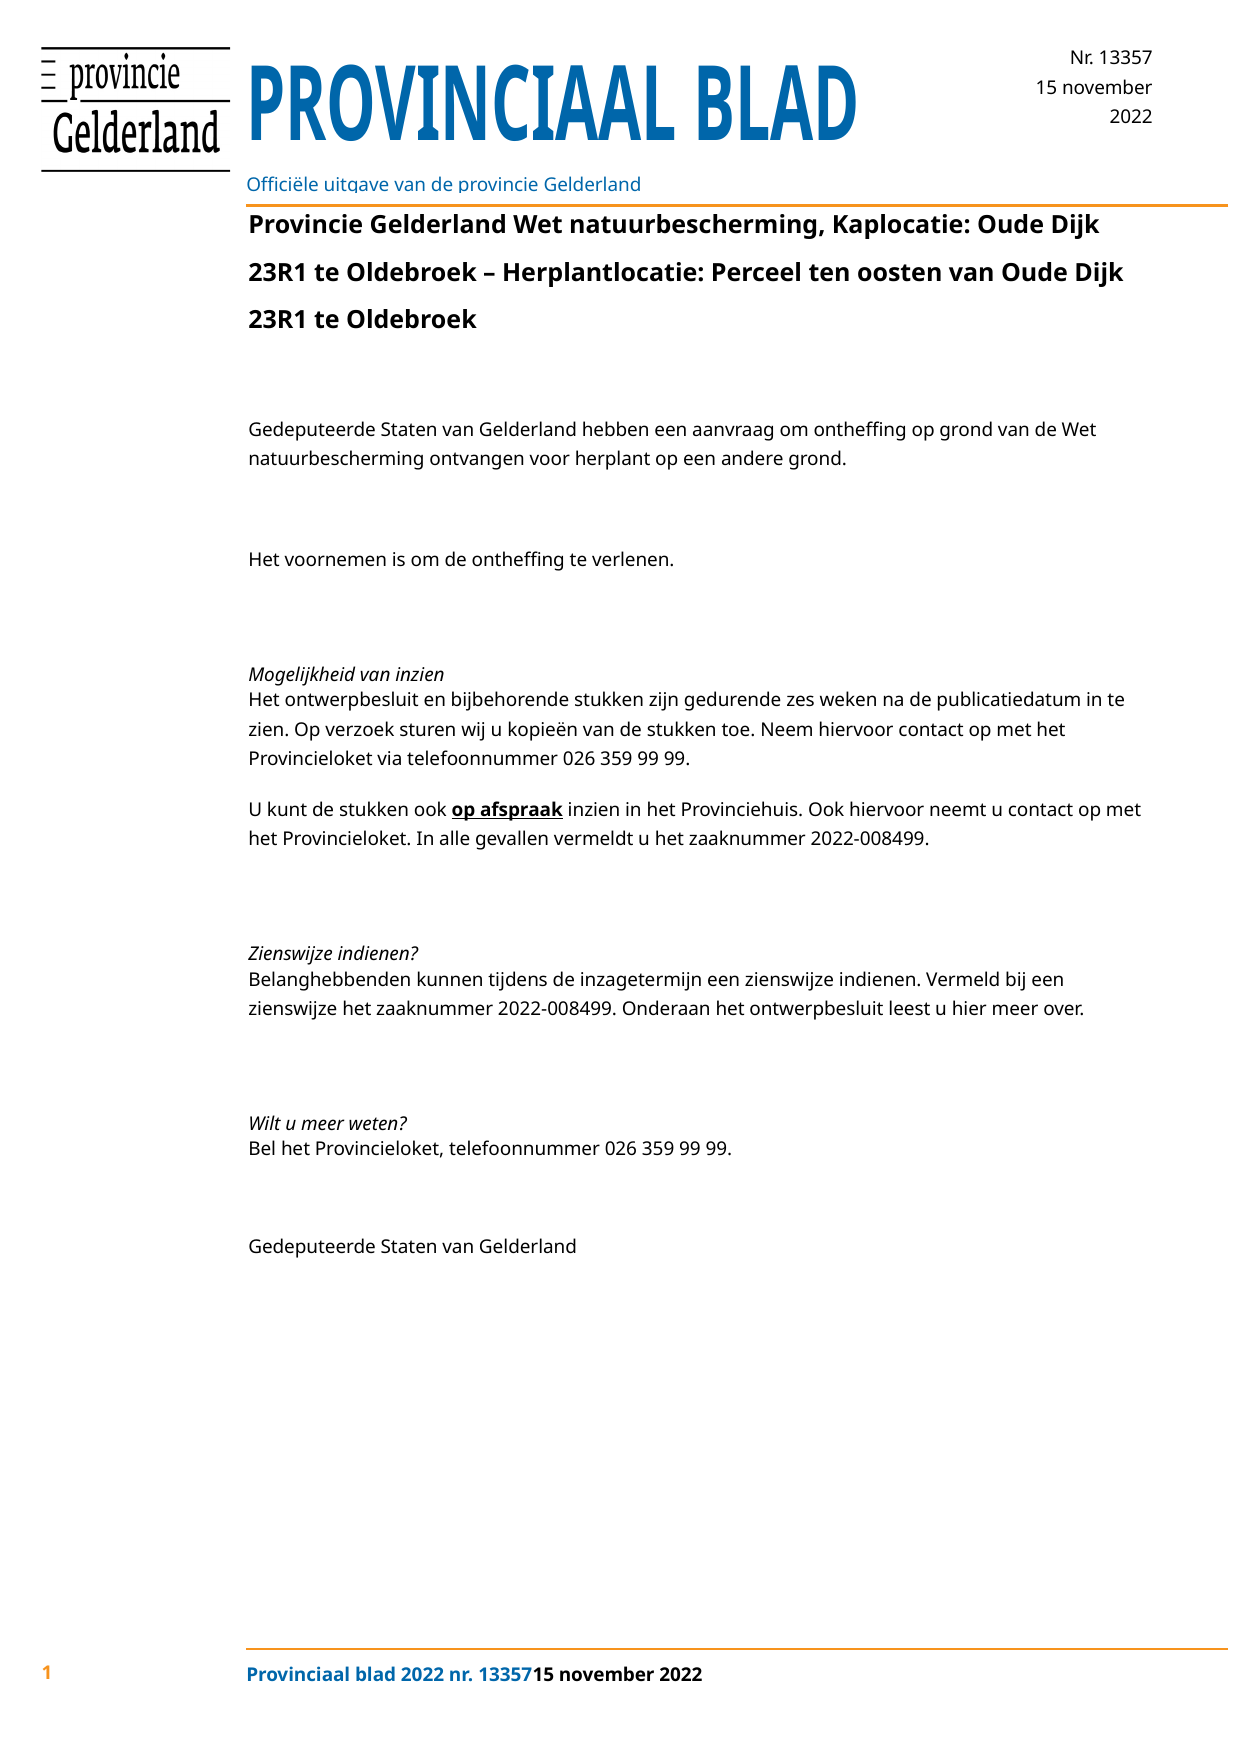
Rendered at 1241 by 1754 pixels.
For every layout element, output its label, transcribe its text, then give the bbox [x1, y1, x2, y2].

picture [41, 47, 231, 172]
text Belanghebbenden kunnen tijdens de inzagetermijn een zienswijze indienen. Vermeld bij een zienswijze het zaaknummer 2022-008499. Onderaan het ontwerpbesluit leest u hier meer over. [248, 966, 1152, 1021]
text Zienswijze indienen? [248, 940, 1152, 966]
text Het ontwerpbesluit en bijbehorende stukken zijn gedurende zes weken na de publicatiedatum in te zien. Op verzoek sturen wij u kopieën van de stukken toe. Neem hiervoor contact op met het Provincieloket via telefoonnummer 026 359 99 99. [248, 686, 1152, 771]
text Het voornemen is om de ontheffing te verlenen. [248, 546, 1152, 572]
text Provincie Gelderland Wet natuurbescherming, Kaplocatie: Oude Dijk 23R1 te Oldebroek – Herplantlocatie: Perceel ten oosten van Oude Dijk 23R1 te Oldebroek [248, 207, 1152, 336]
text Mogelijkheid van inzien [248, 661, 1152, 686]
text Gedeputeerde Staten van Gelderland [248, 1234, 1152, 1259]
text Bel het Provincieloket, telefoonnummer 026 359 99 99. [248, 1135, 1152, 1161]
text Gedeputeerde Staten van Gelderland hebben een aanvraag om ontheffing op grond van de Wet natuurbescherming ontvangen voor herplant op een andere grond. [248, 416, 1152, 471]
text Wilt u meer weten? [248, 1110, 1152, 1135]
text U kunt de stukken ook op afspraak inzien in het Provinciehuis. Ook hiervoor neemt u contact op met het Provincieloket. In alle gevallen vermeldt u het zaaknummer 2022-008499. [248, 796, 1152, 851]
